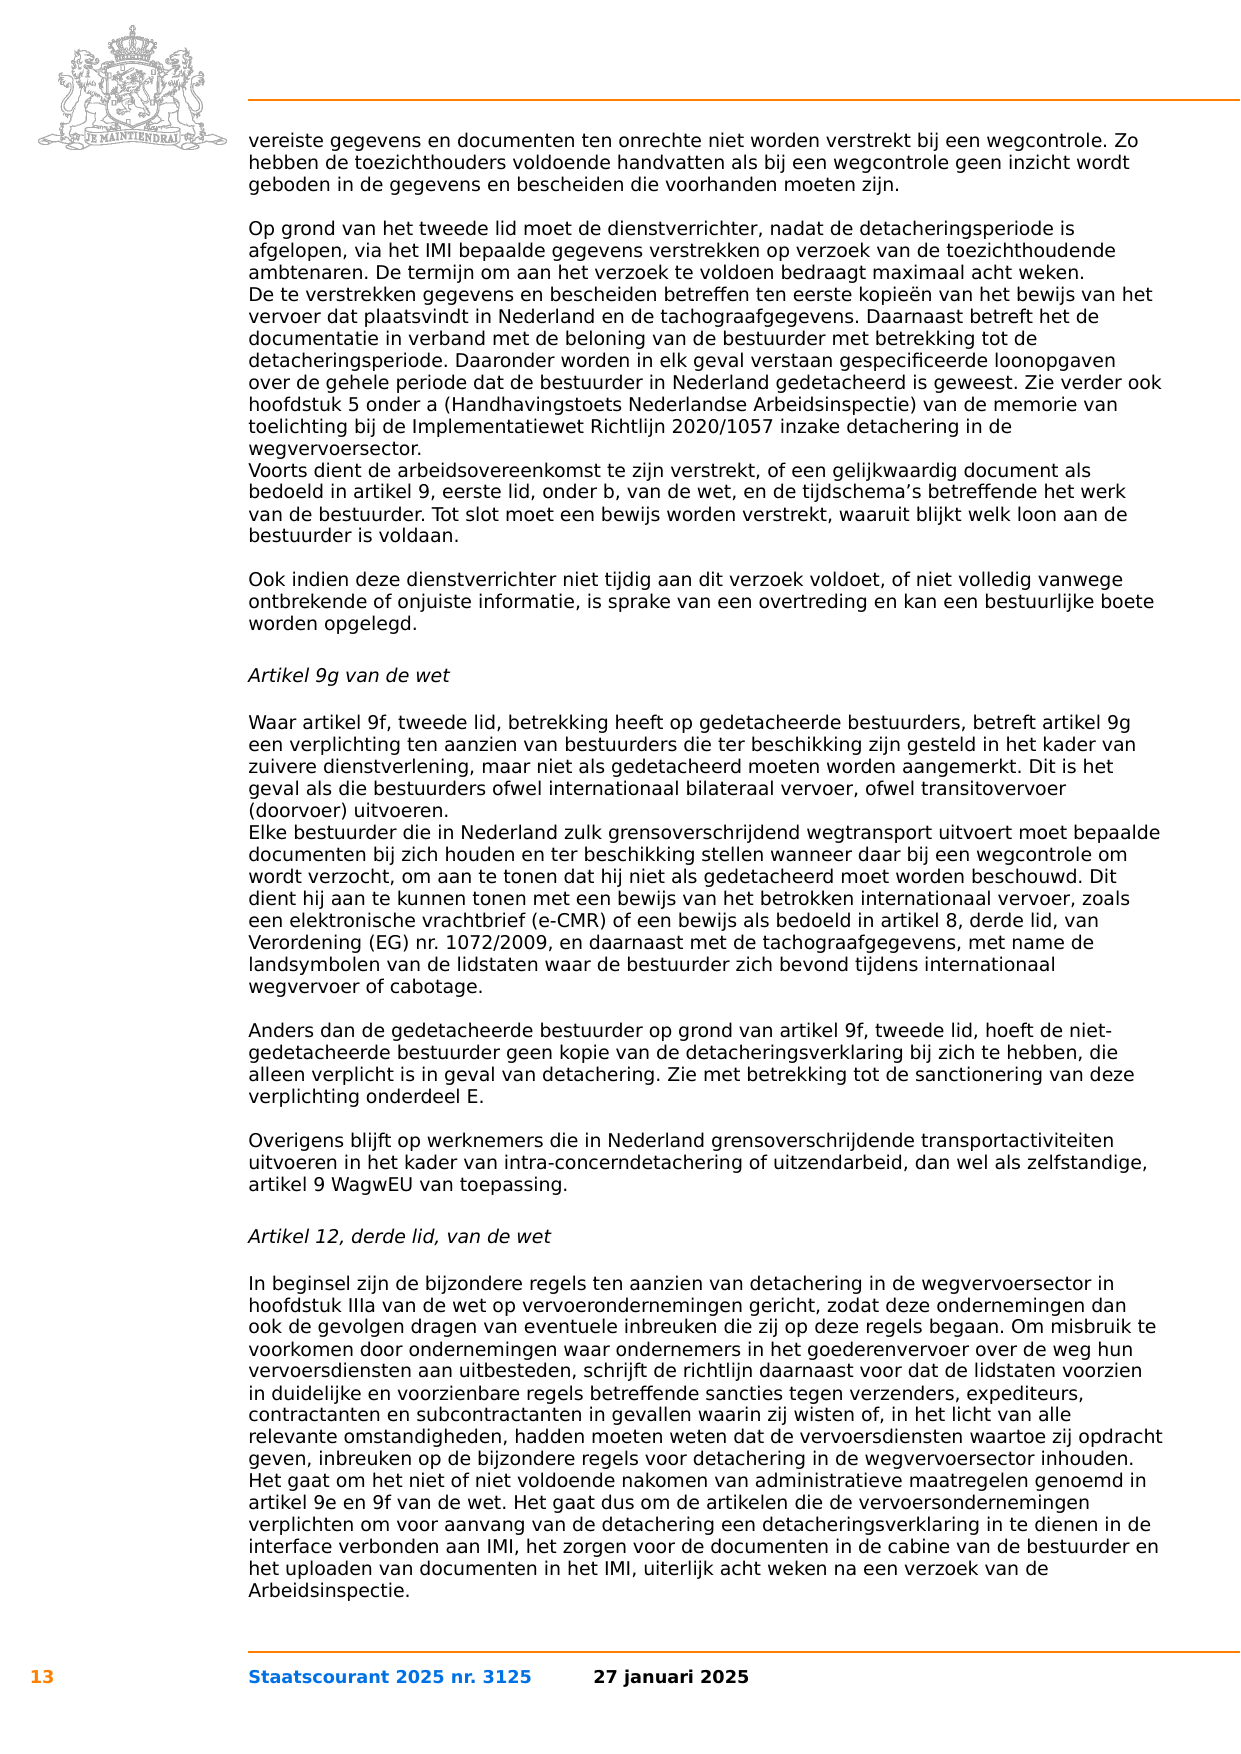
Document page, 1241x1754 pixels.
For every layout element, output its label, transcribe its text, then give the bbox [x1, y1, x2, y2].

text Overigens blijft op werknemers die in Nederland grensoverschrijdende transportactiviteiten uitvoeren in het kader van intra-concerndetachering of uitzendarbeid, dan wel als zelfstandige, artikel 9 WagwEU van toepassing. [248, 1129, 1163, 1196]
text Waar artikel 9f, tweede lid, betrekking heeft op gedetacheerde bestuurders, betreft artikel 9g een verplichting ten aanzien van bestuurders die ter beschikking zijn gesteld in het kader van zuivere dienstverlening, maar niet als gedetacheerd moeten worden aangemerkt. Dit is het geval als die bestuurders ofwel internationaal bilateraal vervoer, ofwel transitovervoer (doorvoer) uitvoeren. [248, 712, 1163, 822]
text Op grond van het tweede lid moet de dienstverrichter, nadat de detacheringsperiode is afgelopen, via het IMI bepaalde gegevens verstrekken op verzoek van de toezichthoudende ambtenaren. De termijn om aan het verzoek te voldoen bedraagt maximaal acht weken. [248, 218, 1163, 284]
text vereiste gegevens en documenten ten onrechte niet worden verstrekt bij een wegcontrole. Zo hebben de toezichthouders voldoende handvatten als bij een wegcontrole geen inzicht wordt geboden in de gegevens en bescheiden die voorhanden moeten zijn. [248, 130, 1163, 196]
text Elke bestuurder die in Nederland zulk grensoverschrijdend wegtransport uitvoert moet bepaalde documenten bij zich houden en ter beschikking stellen wanneer daar bij een wegcontrole om wordt verzocht, om aan te tonen dat hij niet als gedetacheerd moet worden beschouwd. Dit dient hij aan te kunnen tonen met een bewijs van het betrokken internationaal vervoer, zoals een elektronische vrachtbrief (e-CMR) of een bewijs als bedoeld in artikel 8, derde lid, van Verordening (EG) nr. 1072/2009, en daarnaast met de tachograafgegevens, met name de landsymbolen van de lidstaten waar de bestuurder zich bevond tijdens internationaal wegvervoer of cabotage. [248, 822, 1163, 998]
text Anders dan de gedetacheerde bestuurder op grond van artikel 9f, tweede lid, hoeft de niet-gedetacheerde bestuurder geen kopie van de detacheringsverklaring bij zich te hebben, die alleen verplicht is in geval van detachering. Zie met betrekking tot de sanctionering van deze verplichting onderdeel E. [248, 1020, 1163, 1108]
text De te verstrekken gegevens en bescheiden betreffen ten eerste kopieën van het bewijs van het vervoer dat plaatsvindt in Nederland en de tachograafgegevens. Daarnaast betreft het de documentatie in verband met de beloning van de bestuurder met betrekking tot de detacheringsperiode. Daaronder worden in elk geval verstaan gespecificeerde loonopgaven over de gehele periode dat de bestuurder in Nederland gedetacheerd is geweest. Zie verder ook hoofdstuk 5 onder a (Handhavingstoets Nederlandse Arbeidsinspectie) van de memorie van toelichting bij de Implementatiewet Richtlijn 2020/1057 inzake detachering in de wegvervoersector. [248, 284, 1163, 459]
text In beginsel zijn de bijzondere regels ten aanzien van detachering in de wegvervoersector in hoofdstuk IIIa van de wet op vervoerondernemingen gericht, zodat deze ondernemingen dan ook de gevolgen dragen van eventuele inbreuken die zij op deze regels begaan. Om misbruik te voorkomen door ondernemingen waar ondernemers in het goederenvervoer over de weg hun vervoersdiensten aan uitbesteden, schrijft de richtlijn daarnaast voor dat de lidstaten voorzien in duidelijke en voorzienbare regels betreffende sancties tegen verzenders, expediteurs, contractanten en subcontractanten in gevallen waarin zij wisten of, in het licht van alle relevante omstandigheden, hadden moeten weten dat de vervoersdiensten waartoe zij opdracht geven, inbreuken op de bijzondere regels voor detachering in de wegvervoersector inhouden. Het gaat om het niet of niet voldoende nakomen van administratieve maatregelen genoemd in artikel 9e en 9f van de wet. Het gaat dus om de artikelen die de vervoersondernemingen verplichten om voor aanvang van de detachering een detacheringsverklaring in te dienen in de interface verbonden aan IMI, het zorgen voor de documenten in de cabine van de bestuurder en het uploaden van documenten in het IMI, uiterlijk acht weken na een verzoek van de Arbeidsinspectie. [248, 1272, 1163, 1602]
picture [38, 25, 227, 150]
text Ook indien deze dienstverrichter niet tijdig aan dit verzoek voldoet, of niet volledig vanwege ontbrekende of onjuiste informatie, is sprake van een overtreding en kan een bestuurlijke boete worden opgelegd. [248, 569, 1163, 635]
subtitle Artikel 9g van de wet [248, 665, 1163, 687]
subtitle Artikel 12, derde lid, van de wet [248, 1226, 1163, 1247]
text Voorts dient de arbeidsovereenkomst te zijn verstrekt, of een gelijkwaardig document als bedoeld in artikel 9, eerste lid, onder b, van de wet, en de tijdschema’s betreffende het werk van de bestuurder. Tot slot moet een bewijs worden verstrekt, waaruit blijkt welk loon aan de bestuurder is voldaan. [248, 459, 1163, 547]
